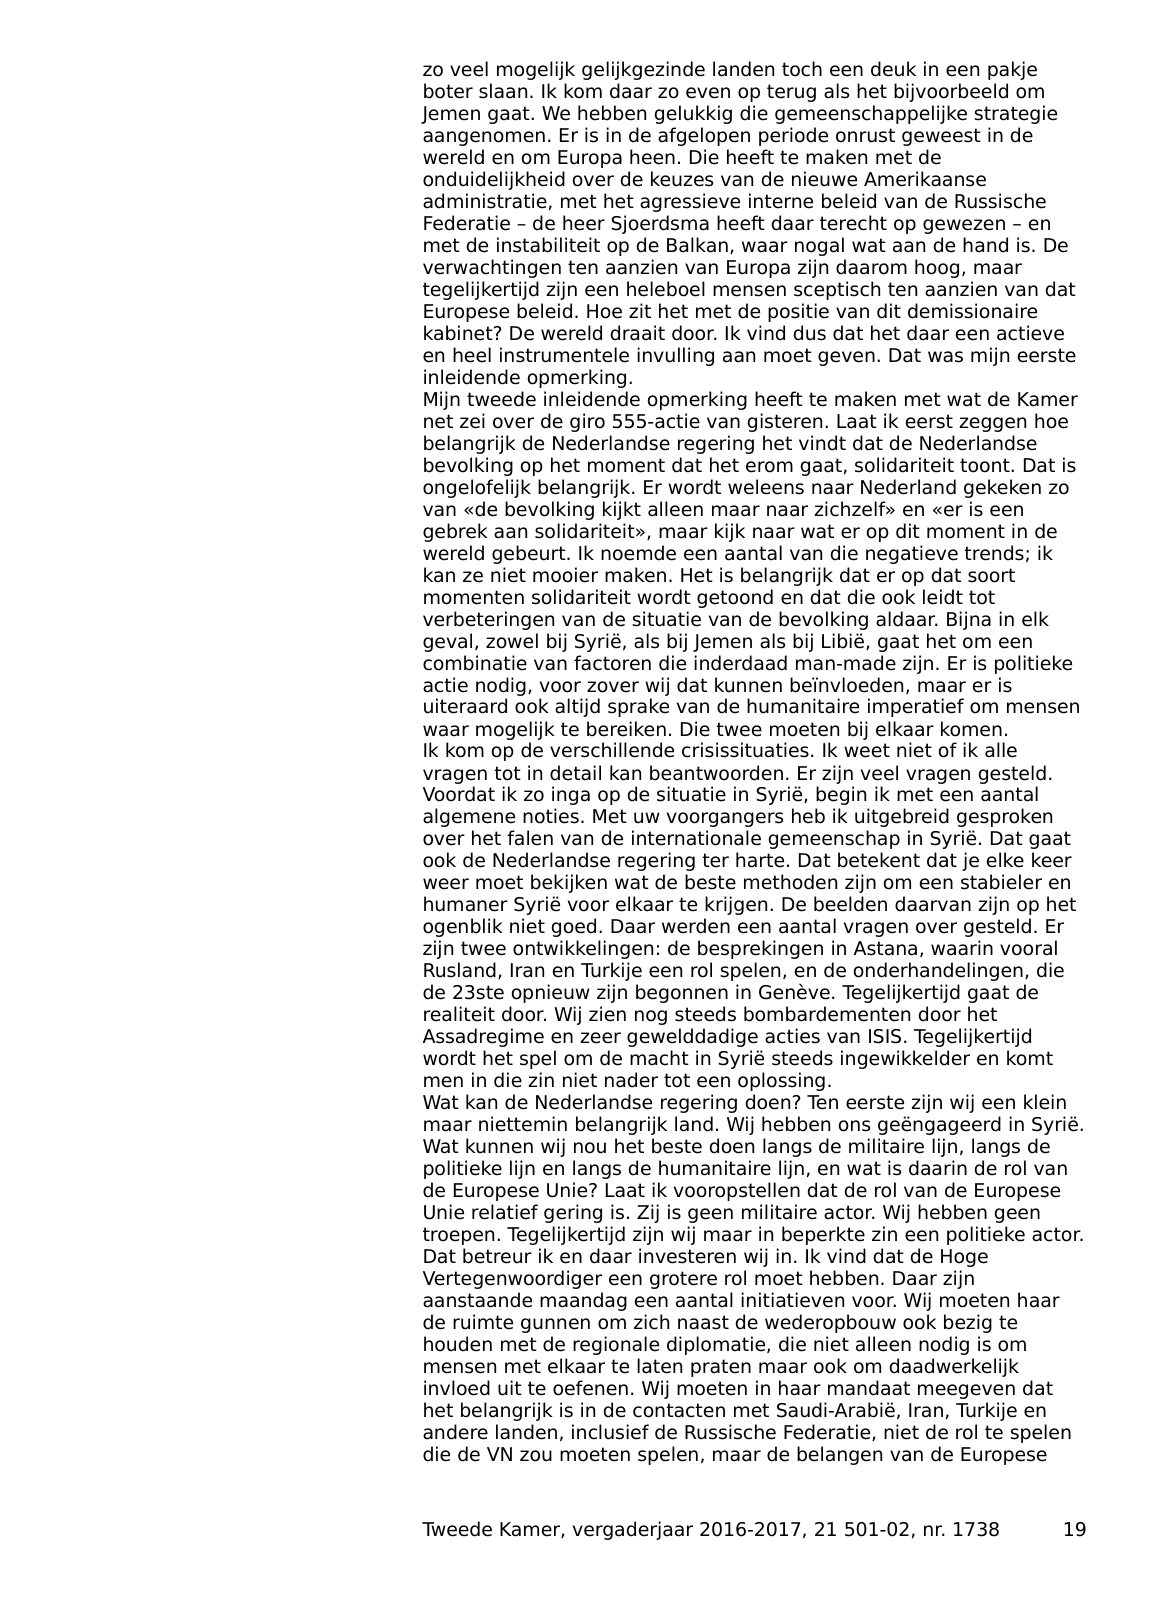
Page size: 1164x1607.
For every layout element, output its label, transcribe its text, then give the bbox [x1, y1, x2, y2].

text Wat kan de Nederlandse regering doen? Ten eerste zijn wij een klein maar niettemin belangrijk land. Wij hebben ons geëngageerd in Syrië. Wat kunnen wij nou het beste doen langs de militaire lijn, langs de politieke lijn en langs de humanitaire lijn, en wat is daarin de rol van de Europese Unie? Laat ik vooropstellen dat de rol van de Europese Unie relatief gering is. Zij is geen militaire actor. Wij hebben geen troepen. Tegelijkertijd zijn wij maar in beperkte zin een politieke actor. Dat betreur ik en daar investeren wij in. Ik vind dat de Hoge Vertegenwoordiger een grotere rol moet hebben. Daar zijn aanstaande maandag een aantal initiatieven voor. Wij moeten haar de ruimte gunnen om zich naast de wederopbouw ook bezig te houden met de regionale diplomatie, die niet alleen nodig is om mensen met elkaar te laten praten maar ook om daadwerkelijk invloed uit te oefenen. Wij moeten in haar mandaat meegeven dat het belangrijk is in de contacten met Saudi-Arabië, Iran, Turkije en andere landen, inclusief de Russische Federatie, niet de rol te spelen die de VN zou moeten spelen, maar de belangen van de Europese [422, 1092, 1087, 1466]
text Mijn tweede inleidende opmerking heeft te maken met wat de Kamer net zei over de giro 555-actie van gisteren. Laat ik eerst zeggen hoe belangrijk de Nederlandse regering het vindt dat de Nederlandse bevolking op het moment dat het erom gaat, solidariteit toont. Dat is ongelofelijk belangrijk. Er wordt weleens naar Nederland gekeken zo van «de bevolking kijkt alleen maar naar zichzelf» en «er is een gebrek aan solidariteit», maar kijk naar wat er op dit moment in de wereld gebeurt. Ik noemde een aantal van die negatieve trends; ik kan ze niet mooier maken. Het is belangrijk dat er op dat soort momenten solidariteit wordt getoond en dat die ook leidt tot verbeteringen van de situatie van de bevolking aldaar. Bijna in elk geval, zowel bij Syrië, als bij Jemen als bij Libië, gaat het om een combinatie van factoren die inderdaad man-made zijn. Er is politieke actie nodig, voor zover wij dat kunnen beïnvloeden, maar er is uiteraard ook altijd sprake van de humanitaire imperatief om mensen waar mogelijk te bereiken. Die twee moeten bij elkaar komen. [422, 389, 1087, 740]
text zo veel mogelijk gelijkgezinde landen toch een deuk in een pakje boter slaan. Ik kom daar zo even op terug als het bijvoorbeeld om Jemen gaat. We hebben gelukkig die gemeenschappelijke strategie aangenomen. Er is in de afgelopen periode onrust geweest in de wereld en om Europa heen. Die heeft te maken met de onduidelijkheid over de keuzes van de nieuwe Amerikaanse administratie, met het agressieve interne beleid van de Russische Federatie – de heer Sjoerdsma heeft daar terecht op gewezen – en met de instabiliteit op de Balkan, waar nogal wat aan de hand is. De verwachtingen ten aanzien van Europa zijn daarom hoog, maar tegelijkertijd zijn een heleboel mensen sceptisch ten aanzien van dat Europese beleid. Hoe zit het met de positie van dit demissionaire kabinet? De wereld draait door. Ik vind dus dat het daar een actieve en heel instrumentele invulling aan moet geven. Dat was mijn eerste inleidende opmerking. [422, 59, 1087, 389]
text Ik kom op de verschillende crisissituaties. Ik weet niet of ik alle vragen tot in detail kan beantwoorden. Er zijn veel vragen gesteld. Voordat ik zo inga op de situatie in Syrië, begin ik met een aantal algemene noties. Met uw voorgangers heb ik uitgebreid gesproken over het falen van de internationale gemeenschap in Syrië. Dat gaat ook de Nederlandse regering ter harte. Dat betekent dat je elke keer weer moet bekijken wat de beste methoden zijn om een stabieler en humaner Syrië voor elkaar te krijgen. De beelden daarvan zijn op het ogenblik niet goed. Daar werden een aantal vragen over gesteld. Er zijn twee ontwikkelingen: de besprekingen in Astana, waarin vooral Rusland, Iran en Turkije een rol spelen, en de onderhandelingen, die de 23ste opnieuw zijn begonnen in Genève. Tegelijkertijd gaat de realiteit door. Wij zien nog steeds bombardementen door het Assadregime en zeer gewelddadige acties van ISIS. Tegelijkertijd wordt het spel om de macht in Syrië steeds ingewikkelder en komt men in die zin niet nader tot een oplossing. [422, 740, 1087, 1092]
